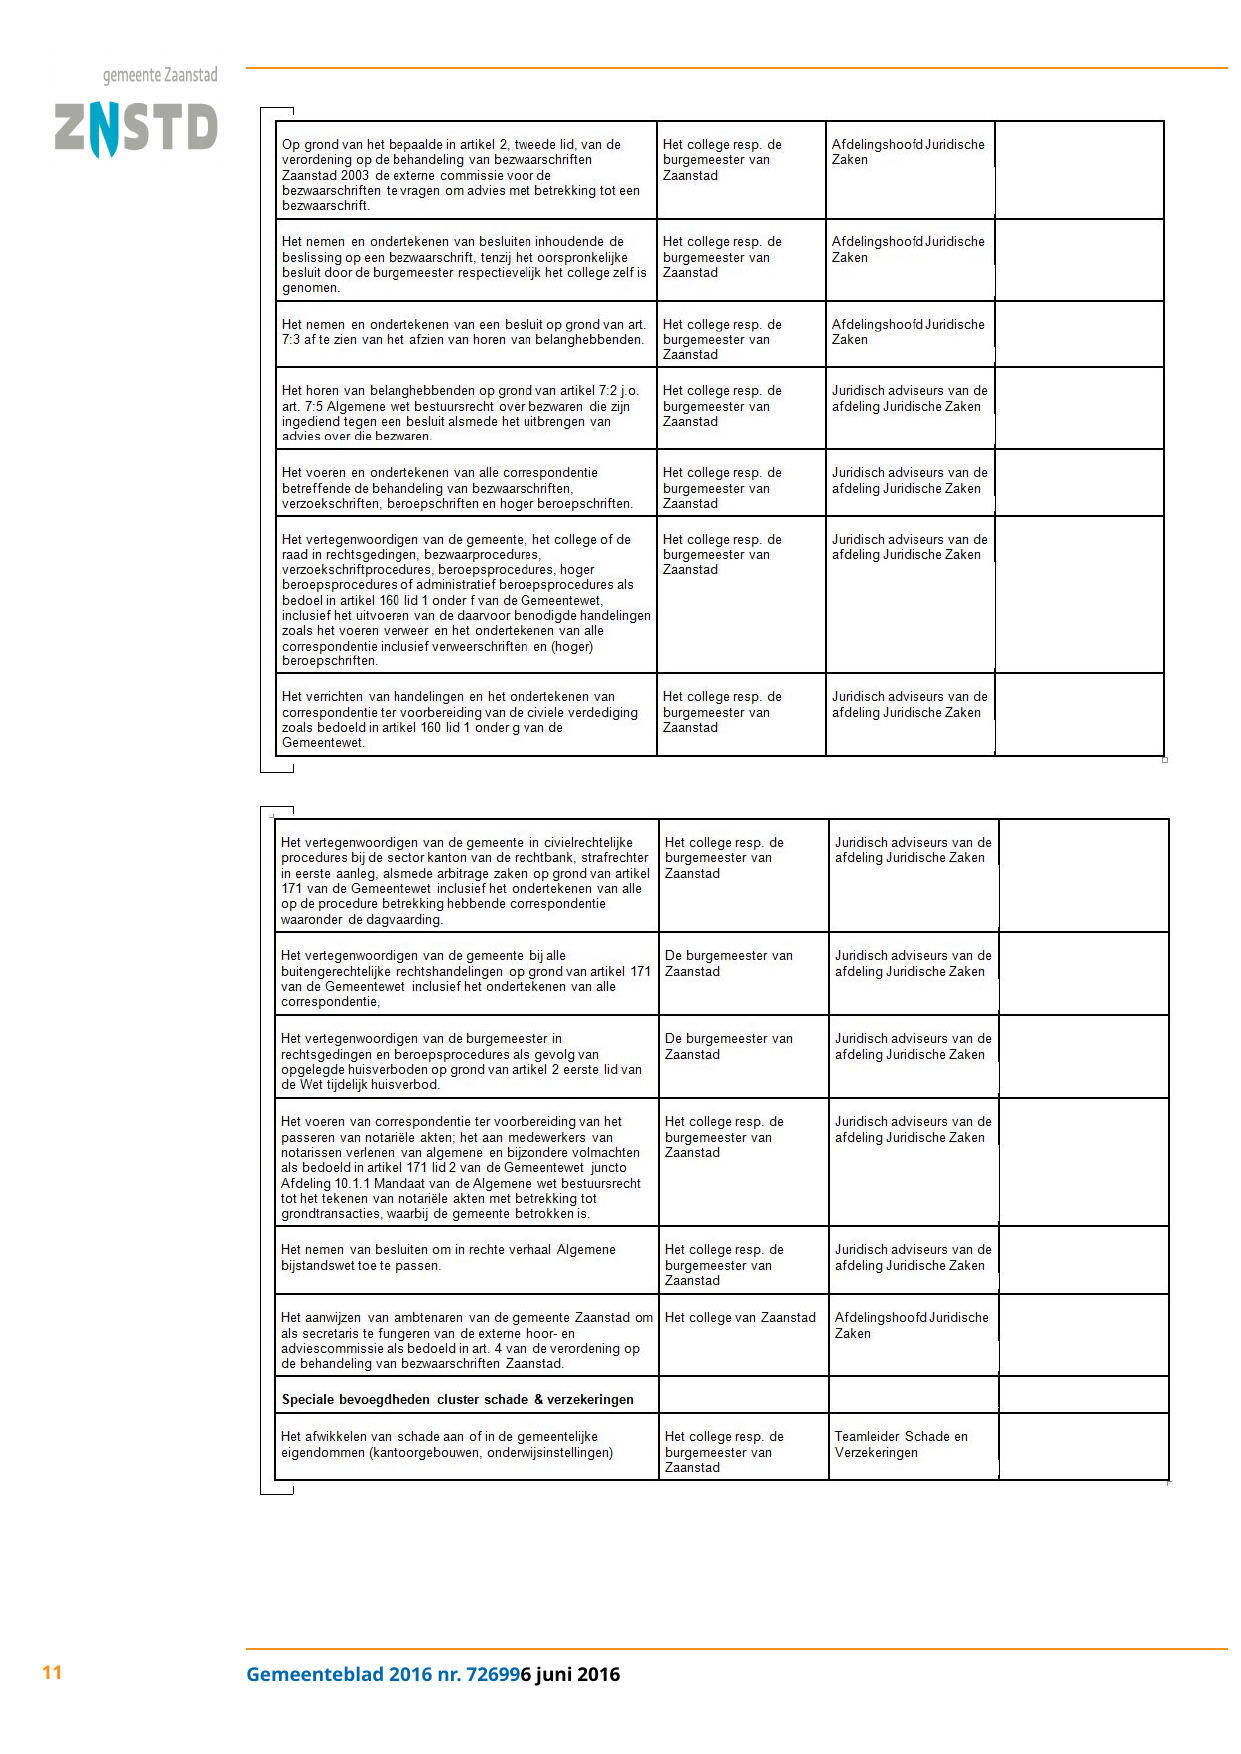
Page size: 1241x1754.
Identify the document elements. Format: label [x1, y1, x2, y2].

picture [268, 814, 1173, 1486]
picture [41, 47, 231, 172]
picture [268, 115, 1173, 764]
